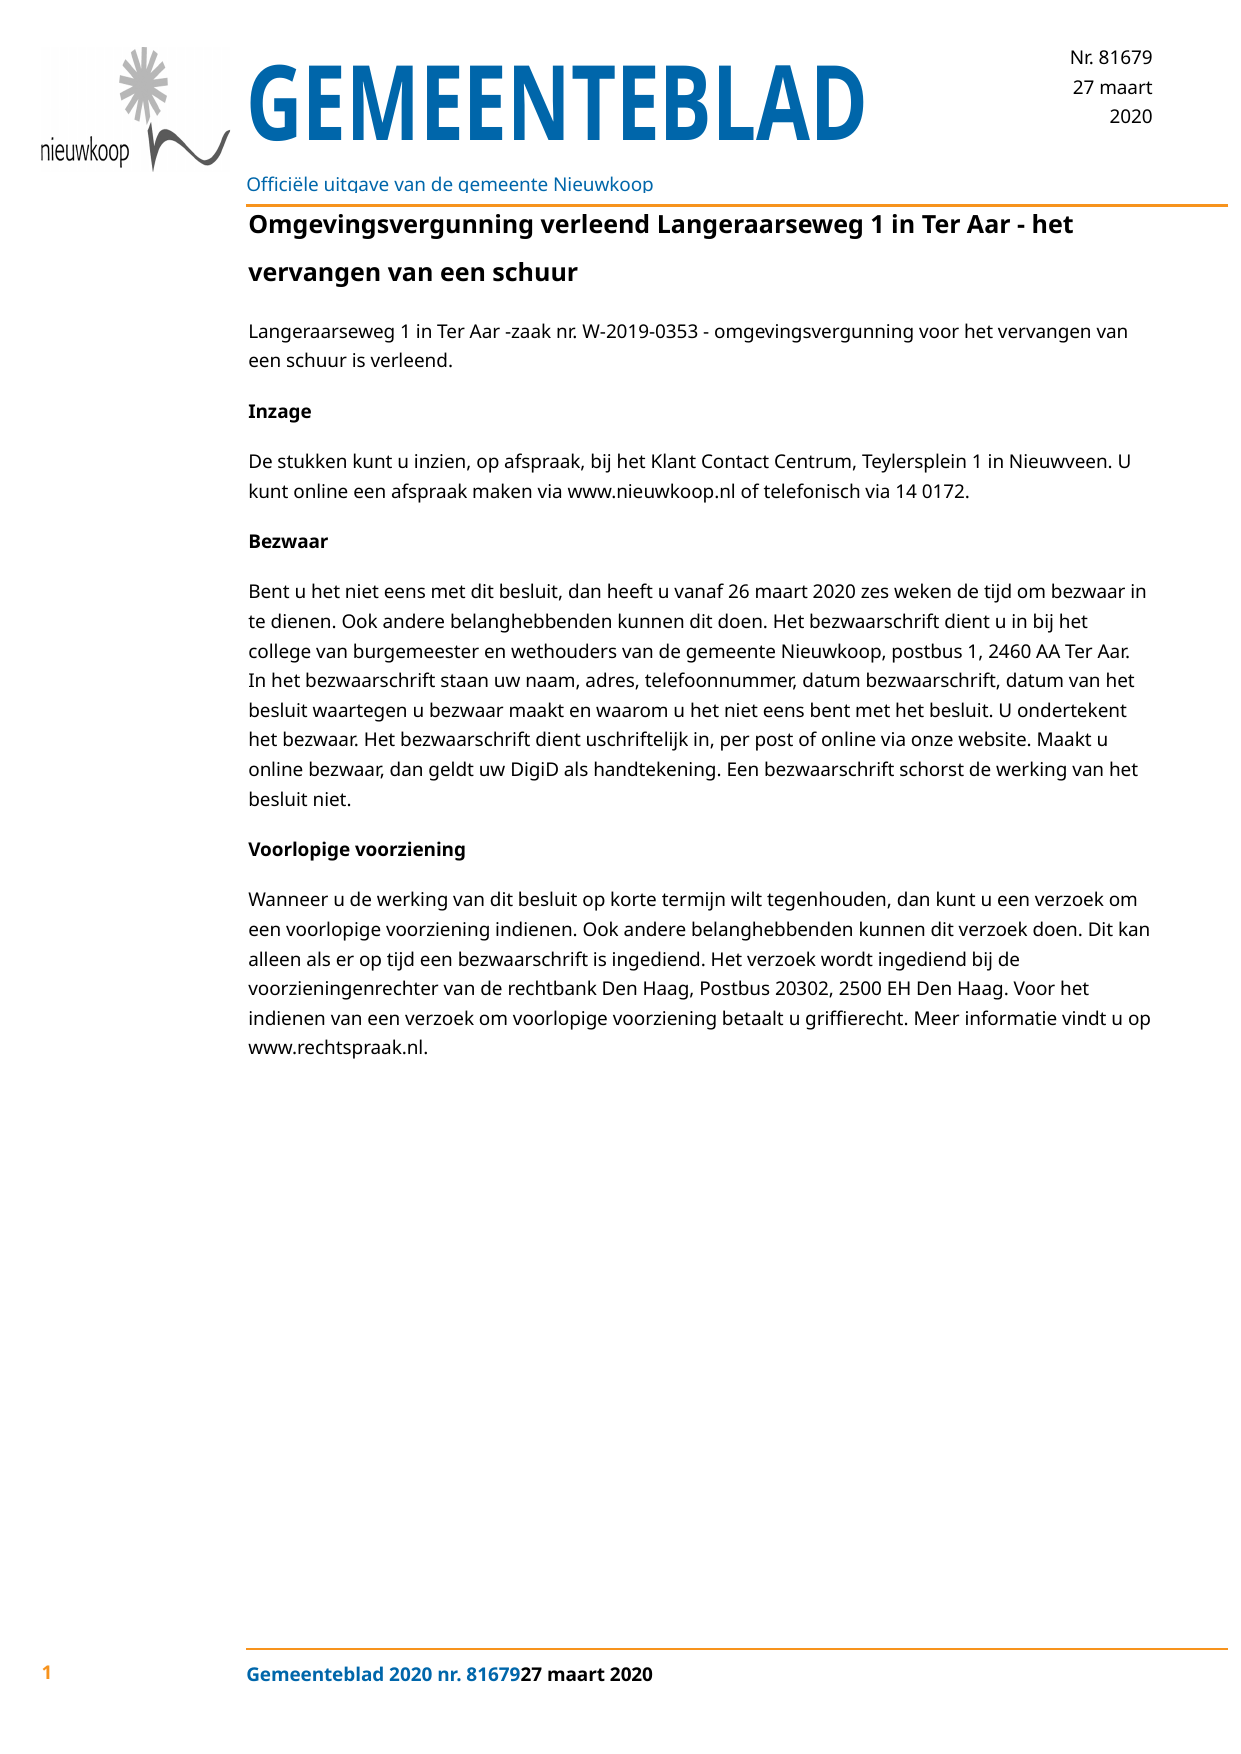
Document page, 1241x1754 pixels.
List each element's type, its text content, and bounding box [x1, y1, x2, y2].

text De stukken kunt u inzien, op afspraak, bij het Klant Contact Centrum, Teylersplein 1 in Nieuwveen. U kunt online een afspraak maken via www.nieuwkoop.nl of telefonisch via 14 0172. [248, 448, 1152, 504]
text Inzage [248, 398, 1152, 424]
picture [41, 47, 231, 172]
text Voorlopige voorziening [248, 836, 1152, 862]
text Bezwaar [248, 528, 1152, 554]
text Bent u het niet eens met dit besluit, dan heeft u vanaf 26 maart 2020 zes weken de tijd om bezwaar in te dienen. Ook andere belanghebbenden kunnen dit doen. Het bezwaarschrift dient u in bij het college van burgemeester en wethouders van de gemeente Nieuwkoop, postbus 1, 2460 AA Ter Aar. In het bezwaarschrift staan uw naam, adres, telefoonnummer, datum bezwaarschrift, datum van het besluit waartegen u bezwaar maakt en waarom u het niet eens bent met het besluit. U ondertekent het bezwaar. Het bezwaarschrift dient uschriftelijk in, per post of online via onze website. Maakt u online bezwaar, dan geldt uw DigiD als handtekening. Een bezwaarschrift schorst de werking van het besluit niet. [248, 579, 1152, 812]
text Wanneer u de werking van dit besluit op korte termijn wilt tegenhouden, dan kunt u een verzoek om een voorlopige voorziening indienen. Ook andere belanghebbenden kunnen dit verzoek doen. Dit kan alleen als er op tijd een bezwaarschrift is ingediend. Het verzoek wordt ingediend bij de voorzieningenrechter van de rechtbank Den Haag, Postbus 20302, 2500 EH Den Haag. Voor het indienen van een verzoek om voorlopige voorziening betaalt u griffierecht. Meer informatie vindt u op www.rechtspraak.nl. [248, 887, 1152, 1060]
text Omgevingsvergunning verleend Langeraarseweg 1 in Ter Aar - het vervangen van een schuur [248, 207, 1152, 288]
text Langeraarseweg 1 in Ter Aar -zaak nr. W-2019-0353 - omgevingsvergunning voor het vervangen van een schuur is verleend. [248, 318, 1152, 373]
